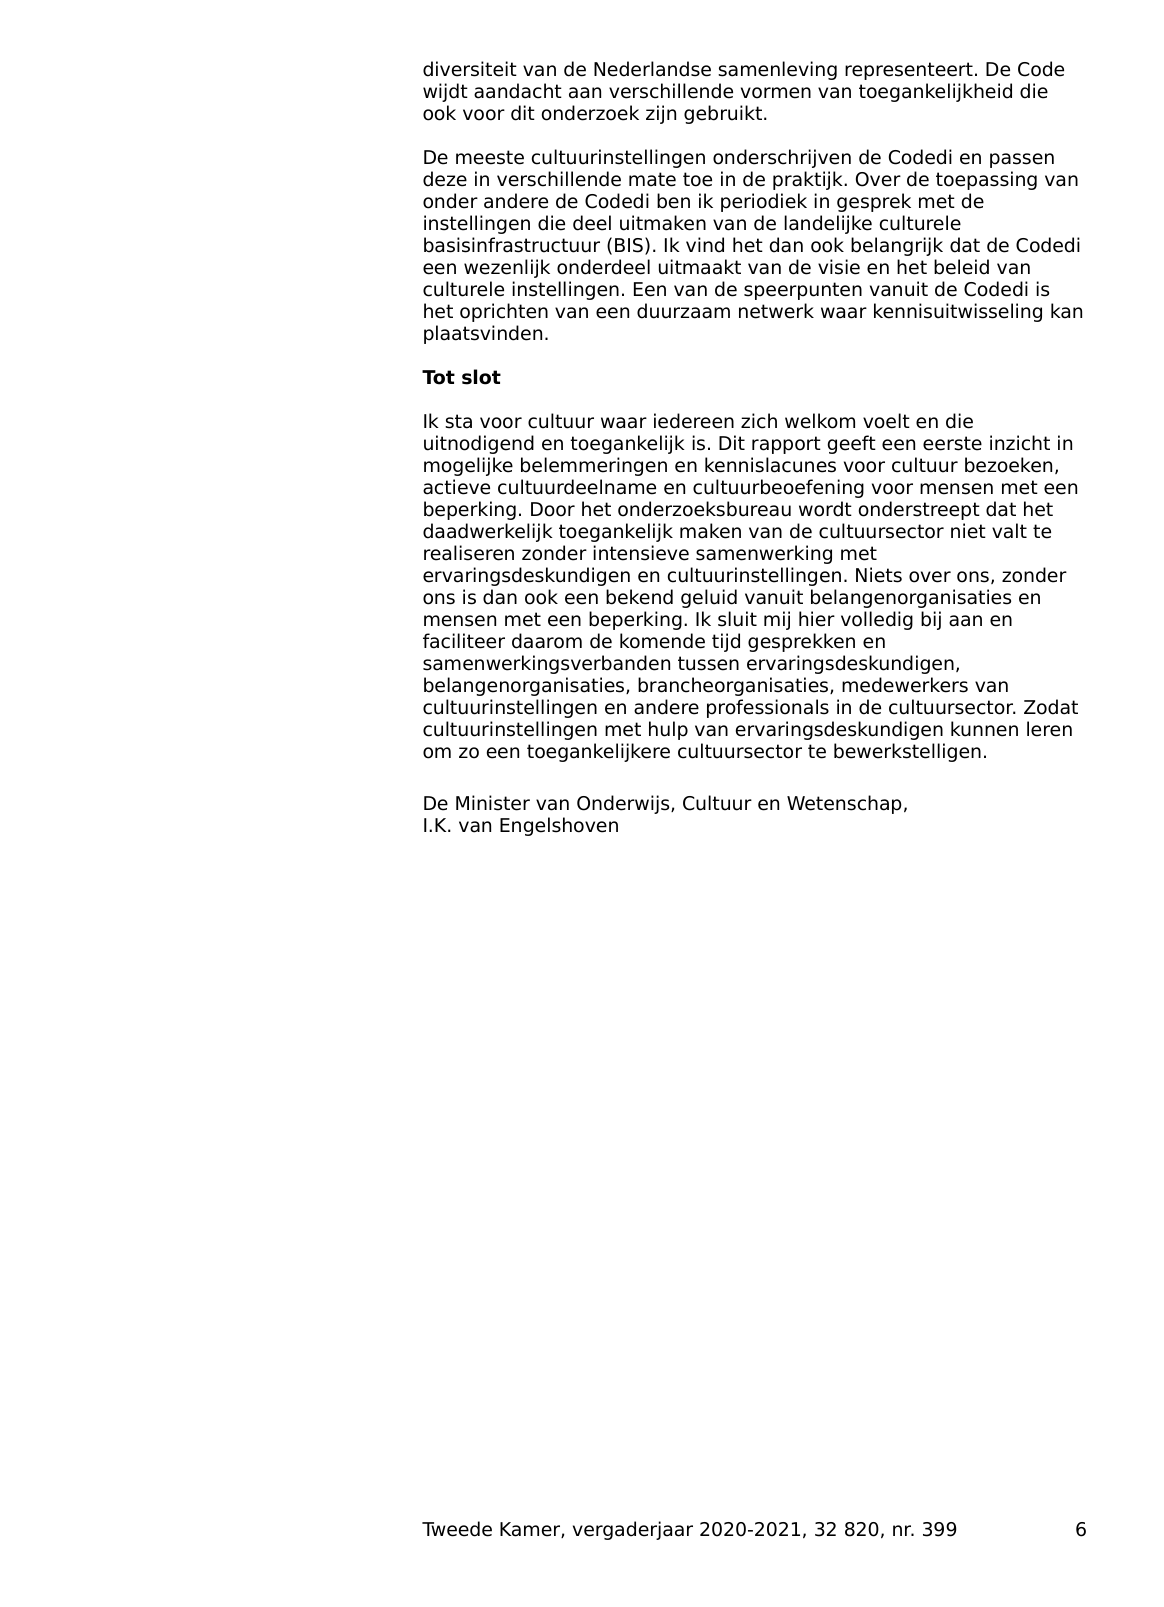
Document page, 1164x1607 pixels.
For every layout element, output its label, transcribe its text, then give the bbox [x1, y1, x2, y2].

text diversiteit van de Nederlandse samenleving representeert. De Code wijdt aandacht aan verschillende vormen van toegankelijkheid die ook voor dit onderzoek zijn gebruikt. [422, 59, 1087, 125]
text Ik sta voor cultuur waar iedereen zich welkom voelt en die uitnodigend en toegankelijk is. Dit rapport geeft een eerste inzicht in mogelijke belemmeringen en kennislacunes voor cultuur bezoeken, actieve cultuurdeelname en cultuurbeoefening voor mensen met een beperking. Door het onderzoeksbureau wordt onderstreept dat het daadwerkelijk toegankelijk maken van de cultuursector niet valt te realiseren zonder intensieve samenwerking met ervaringsdeskundigen en cultuurinstellingen. Niets over ons, zonder ons is dan ook een bekend geluid vanuit belangenorganisaties en mensen met een beperking. Ik sluit mij hier volledig bij aan en faciliteer daarom de komende tijd gesprekken en samenwerkingsverbanden tussen ervaringsdeskundigen, belangenorganisaties, brancheorganisaties, medewerkers van cultuurinstellingen en andere professionals in de cultuursector. Zodat cultuurinstellingen met hulp van ervaringsdeskundigen kunnen leren om zo een toegankelijkere cultuursector te bewerkstelligen. [422, 411, 1087, 763]
text De Minister van Onderwijs, Cultuur en Wetenschap, I.K. van Engelshoven [422, 793, 1087, 837]
text De meeste cultuurinstellingen onderschrijven de Codedi en passen deze in verschillende mate toe in de praktijk. Over de toepassing van onder andere de Codedi ben ik periodiek in gesprek met de instellingen die deel uitmaken van de landelijke culturele basisinfrastructuur (BIS). Ik vind het dan ook belangrijk dat de Codedi een wezenlijk onderdeel uitmaakt van de visie en het beleid van culturele instellingen. Een van de speerpunten vanuit de Codedi is het oprichten van een duurzaam netwerk waar kennisuitwisseling kan plaatsvinden. [422, 147, 1087, 345]
subtitle Tot slot [422, 367, 1087, 389]
